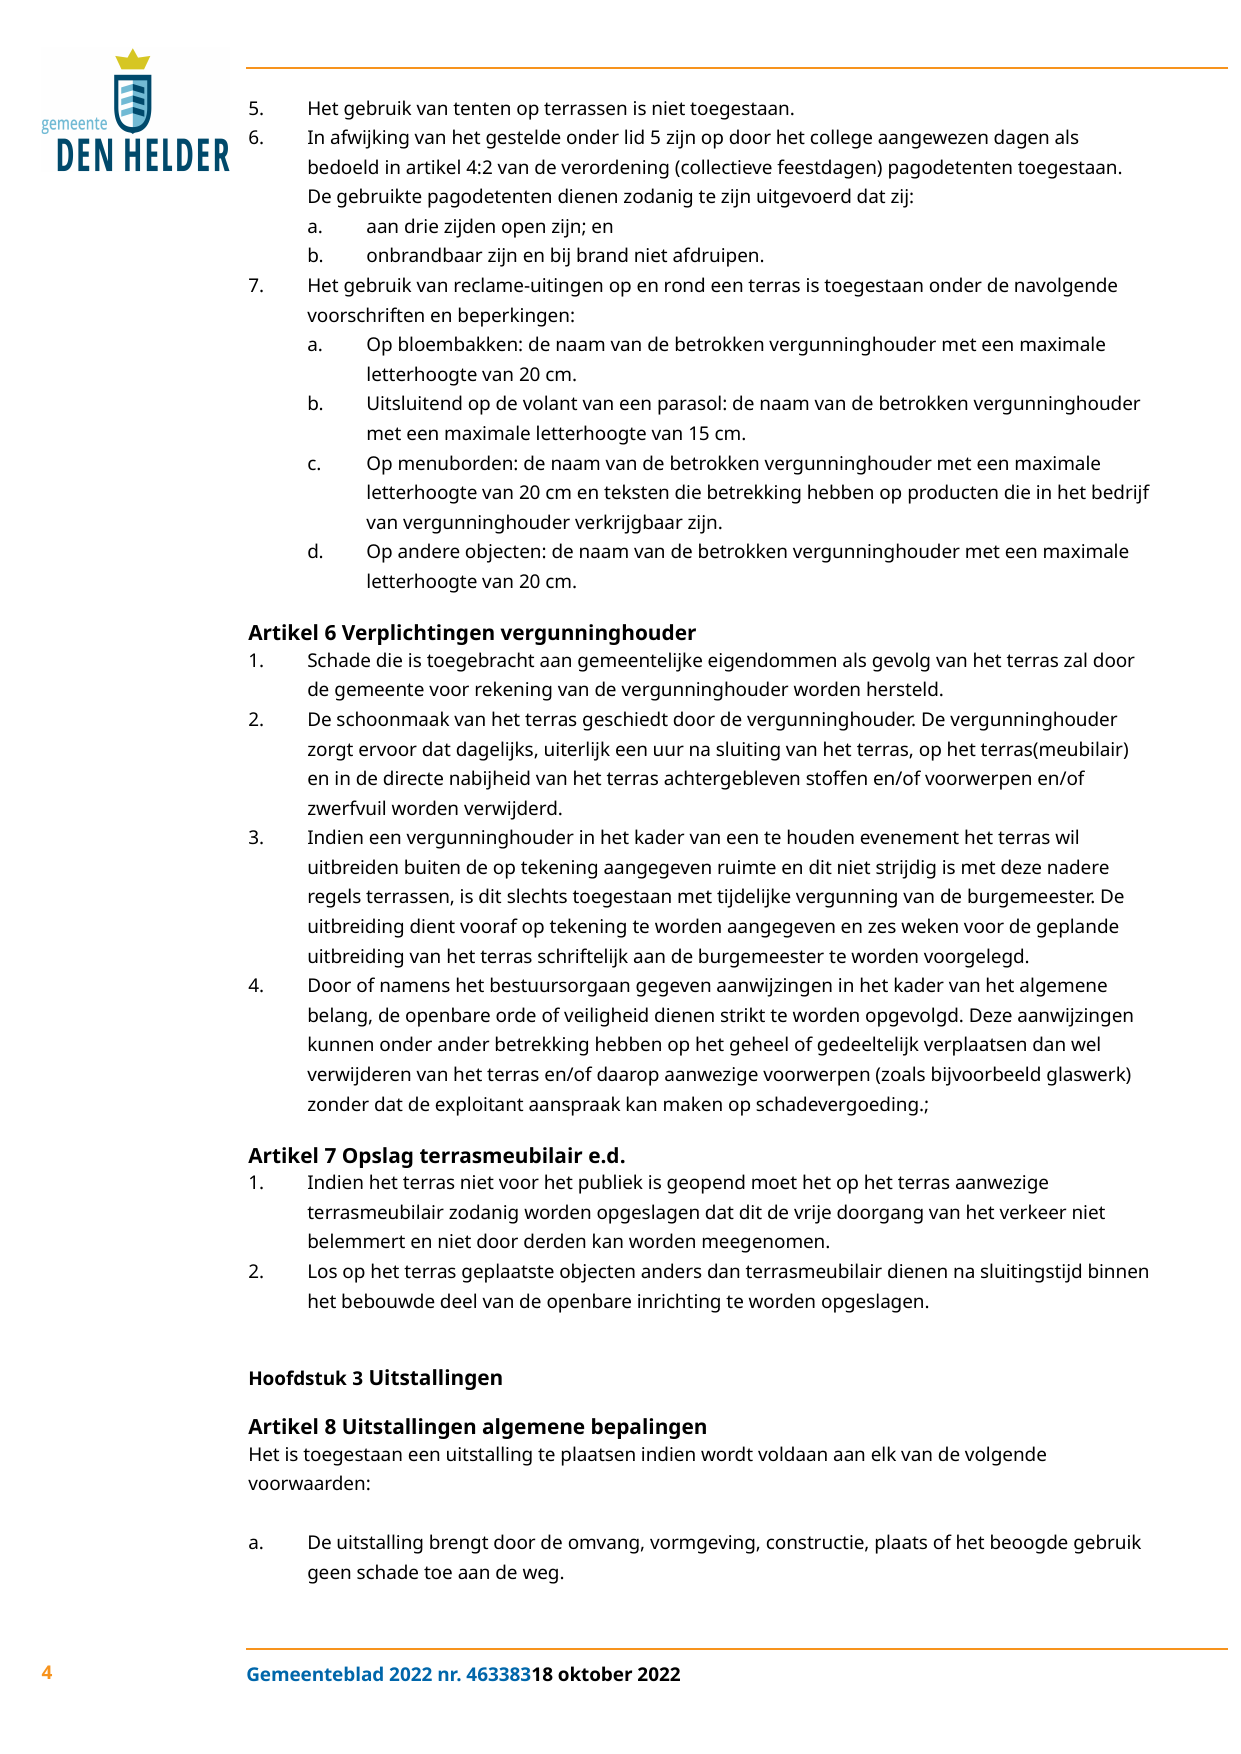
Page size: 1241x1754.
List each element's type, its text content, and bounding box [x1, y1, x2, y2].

list Indien een vergunninghouder in het kader van een te houden evenement het terras wil uitbreiden buiten de op tekening aangegeven ruimte en dit niet strijdig is met deze nadere regels terrassen, is dit slechts toegestaan met tijdelijke vergunning van de burgemeester. De uitbreiding dient vooraf op tekening te worden aangegeven en zes weken voor de geplande uitbreiding van het terras schriftelijk aan de burgemeester te worden voorgelegd. [248, 824, 1152, 968]
text Artikel 6 Verplichtingen vergunninghouder [248, 618, 1152, 647]
picture [41, 47, 231, 172]
list De uitstalling brengt door de omvang, vormgeving, constructie, plaats of het beoogde gebruik geen schade toe aan de weg. [248, 1529, 1152, 1585]
list De schoonmaak van het terras geschiedt door de vergunninghouder. De vergunninghouder zorgt ervoor dat dagelijks, uiterlijk een uur na sluiting van het terras, op het terras(meubilair) en in de directe nabijheid van het terras achtergebleven stoffen en/of voorwerpen en/of zwerfvuil worden verwijderd. [248, 706, 1152, 821]
text Het is toegestaan een uitstalling te plaatsen indien wordt voldaan aan elk van de volgende voorwaarden: [248, 1441, 1152, 1496]
list onbrandbaar zijn en bij brand niet afdruipen. [307, 243, 1152, 268]
picture [63, 144, 68, 165]
list Op andere objecten: de naam van de betrokken vergunninghouder met een maximale letterhoogte van 20 cm. [307, 538, 1152, 594]
picture [220, 160, 224, 172]
picture [130, 157, 135, 172]
list Door of namens het bestuursorgaan gegeven aanwijzingen in het kader van het algemene belang, de openbare orde of veiligheid dienen strikt te worden opgevolgd. Deze aanwijzingen kunnen onder ander betrekking hebben op het geheel of gedeeltelijk verplaatsen dan wel verwijderen van het terras en/of daarop aanwezige voorwerpen (zoals bijvoorbeeld glaswerk) zonder dat de exploitant aanspraak kan maken op schadevergoeding.; [248, 972, 1152, 1116]
list Schade die is toegebracht aan gemeentelijke eigendommen als gevolg van het terras zal door de gemeente voor rekening van de vergunninghouder worden hersteld. [248, 647, 1152, 702]
text Artikel 7 Opslag terrasmeubilair e.d. [248, 1141, 1152, 1169]
text Artikel 8 Uitstallingen algemene bepalingen [248, 1412, 1152, 1441]
list Het gebruik van reclame-uitingen op en rond een terras is toegestaan onder de navolgende voorschriften en beperkingen: [248, 272, 1152, 328]
list Op bloembakken: de naam van de betrokken vergunninghouder met een maximale letterhoogte van 20 cm. [307, 331, 1152, 387]
list aan drie zijden open zijn; en [307, 213, 1152, 239]
picture [182, 144, 187, 165]
list Het gebruik van tenten op terrassen is niet toegestaan. [248, 95, 1152, 121]
list Indien het terras niet voor het publiek is geopend moet het op het terras aanwezige terrasmeubilair zodanig worden opgeslagen dat dit de vrije doorgang van het verkeer niet belemmert en niet door derden kan worden meegenomen. [248, 1169, 1152, 1254]
picture [100, 154, 106, 172]
list Op menuborden: de naam van de betrokken vergunninghouder met een maximale letterhoogte van 20 cm en teksten die betrekking hebben op producten die in het bedrijf van vergunninghouder verkrijgbaar zijn. [307, 450, 1152, 535]
text Hoofdstuk 3 Uitstallingen [248, 1363, 1152, 1392]
list Los op het terras geplaatste objecten anders dan terrasmeubilair dienen na sluitingstijd binnen het bebouwde deel van de openbare inrichting te worden opgeslagen. [248, 1258, 1152, 1314]
list In afwijking van het gestelde onder lid 5 zijn op door het college aangewezen dagen als bedoeld in artikel 4:2 van de verordening (collectieve feestdagen) pagodetenten toegestaan. De gebruikte pagodetenten dienen zodanig te zijn uitgevoerd dat zij: [248, 124, 1152, 209]
list Uitsluitend op de volant van een parasol: de naam van de betrokken vergunninghouder met een maximale letterhoogte van 15 cm. [307, 391, 1152, 446]
